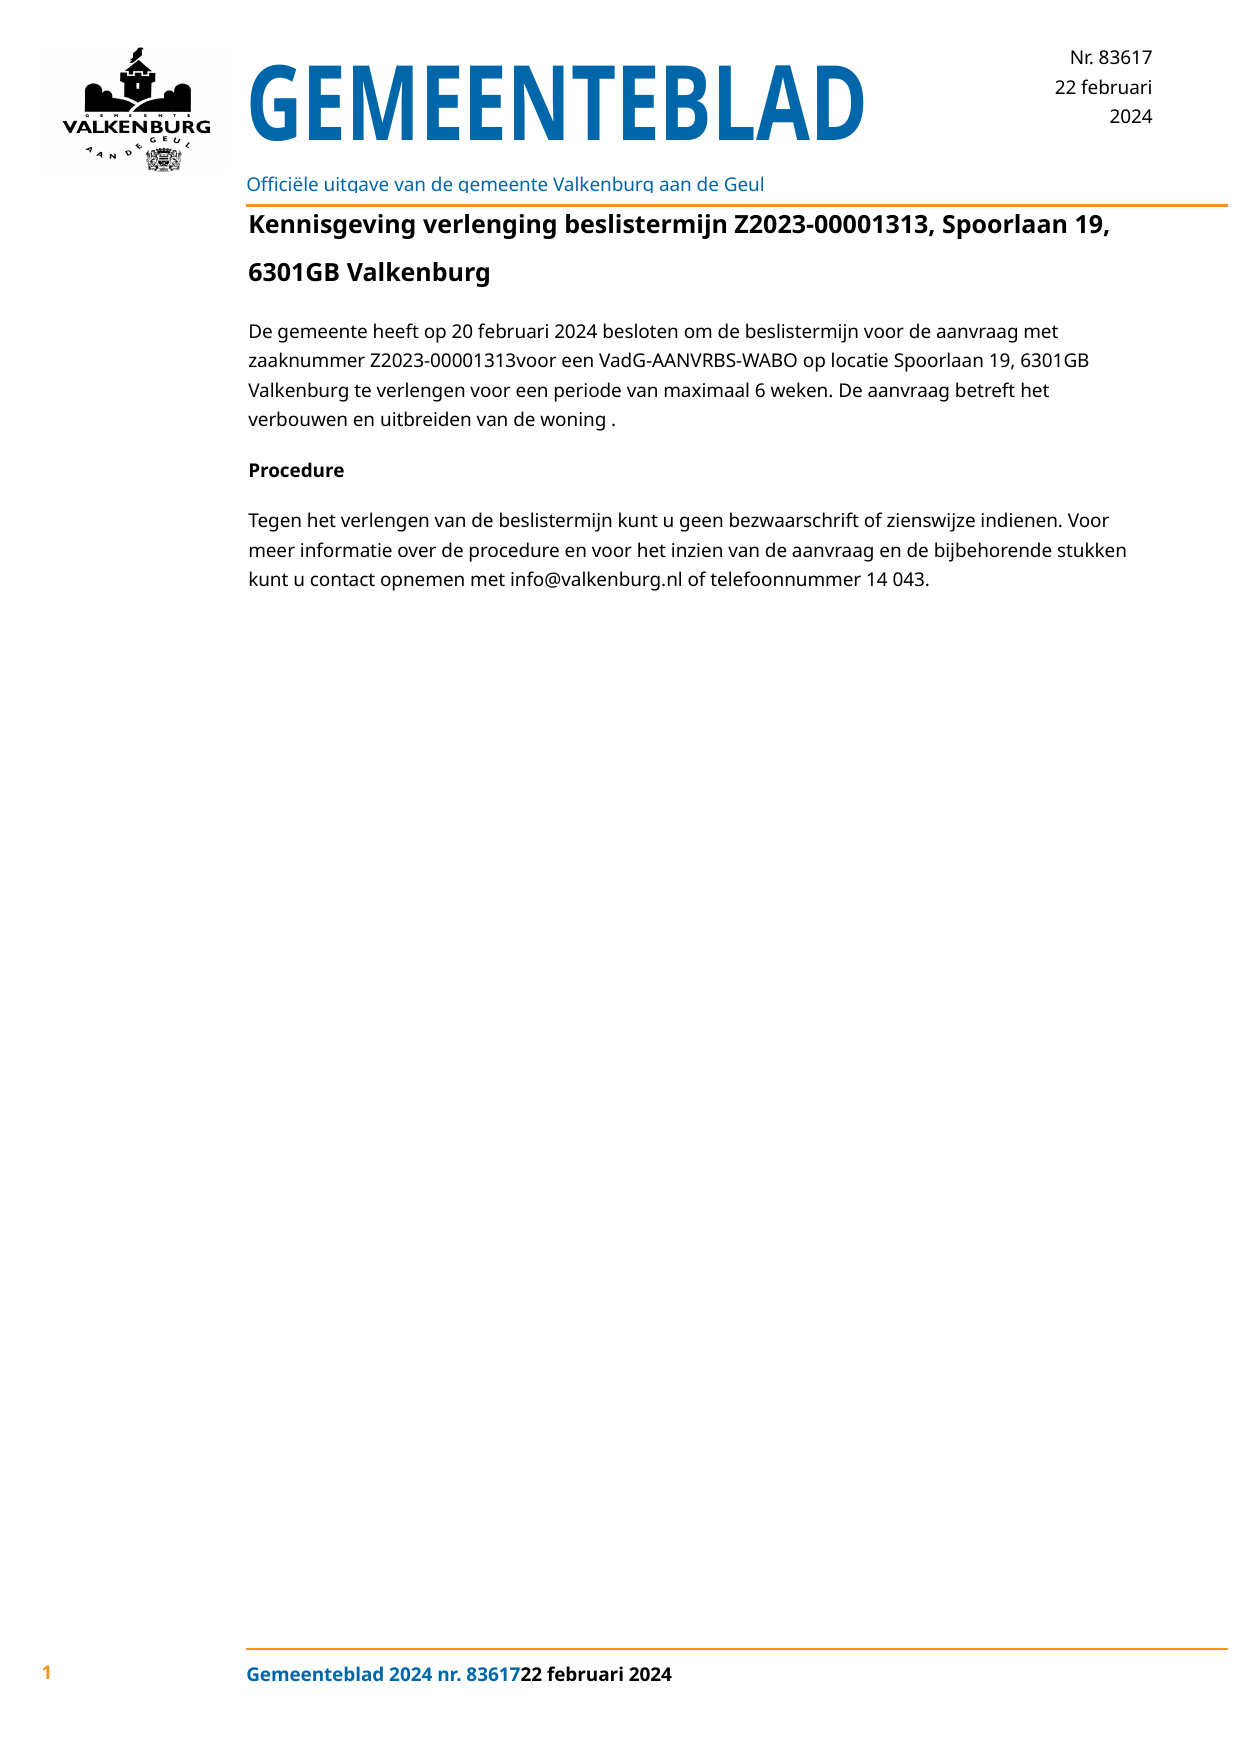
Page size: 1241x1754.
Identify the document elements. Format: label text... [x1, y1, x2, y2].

picture [41, 47, 231, 172]
text Procedure [248, 457, 1152, 483]
text Tegen het verlengen van de beslistermijn kunt u geen bezwaarschrift of zienswijze indienen. Voor meer informatie over de procedure en voor het inzien van de aanvraag en de bijbehorende stukken kunt u contact opnemen met info@valkenburg.nl of telefoonnummer 14 043. [248, 507, 1152, 592]
text Kennisgeving verlenging beslistermijn Z2023-00001313, Spoorlaan 19, 6301GB Valkenburg [248, 207, 1152, 288]
text De gemeente heeft op 20 februari 2024 besloten om de beslistermijn voor de aanvraag met zaaknummer Z2023-00001313voor een VadG-AANVRBS-WABO op locatie Spoorlaan 19, 6301GB Valkenburg te verlengen voor een periode van maximaal 6 weken. De aanvraag betreft het verbouwen en uitbreiden van de woning . [248, 318, 1152, 432]
